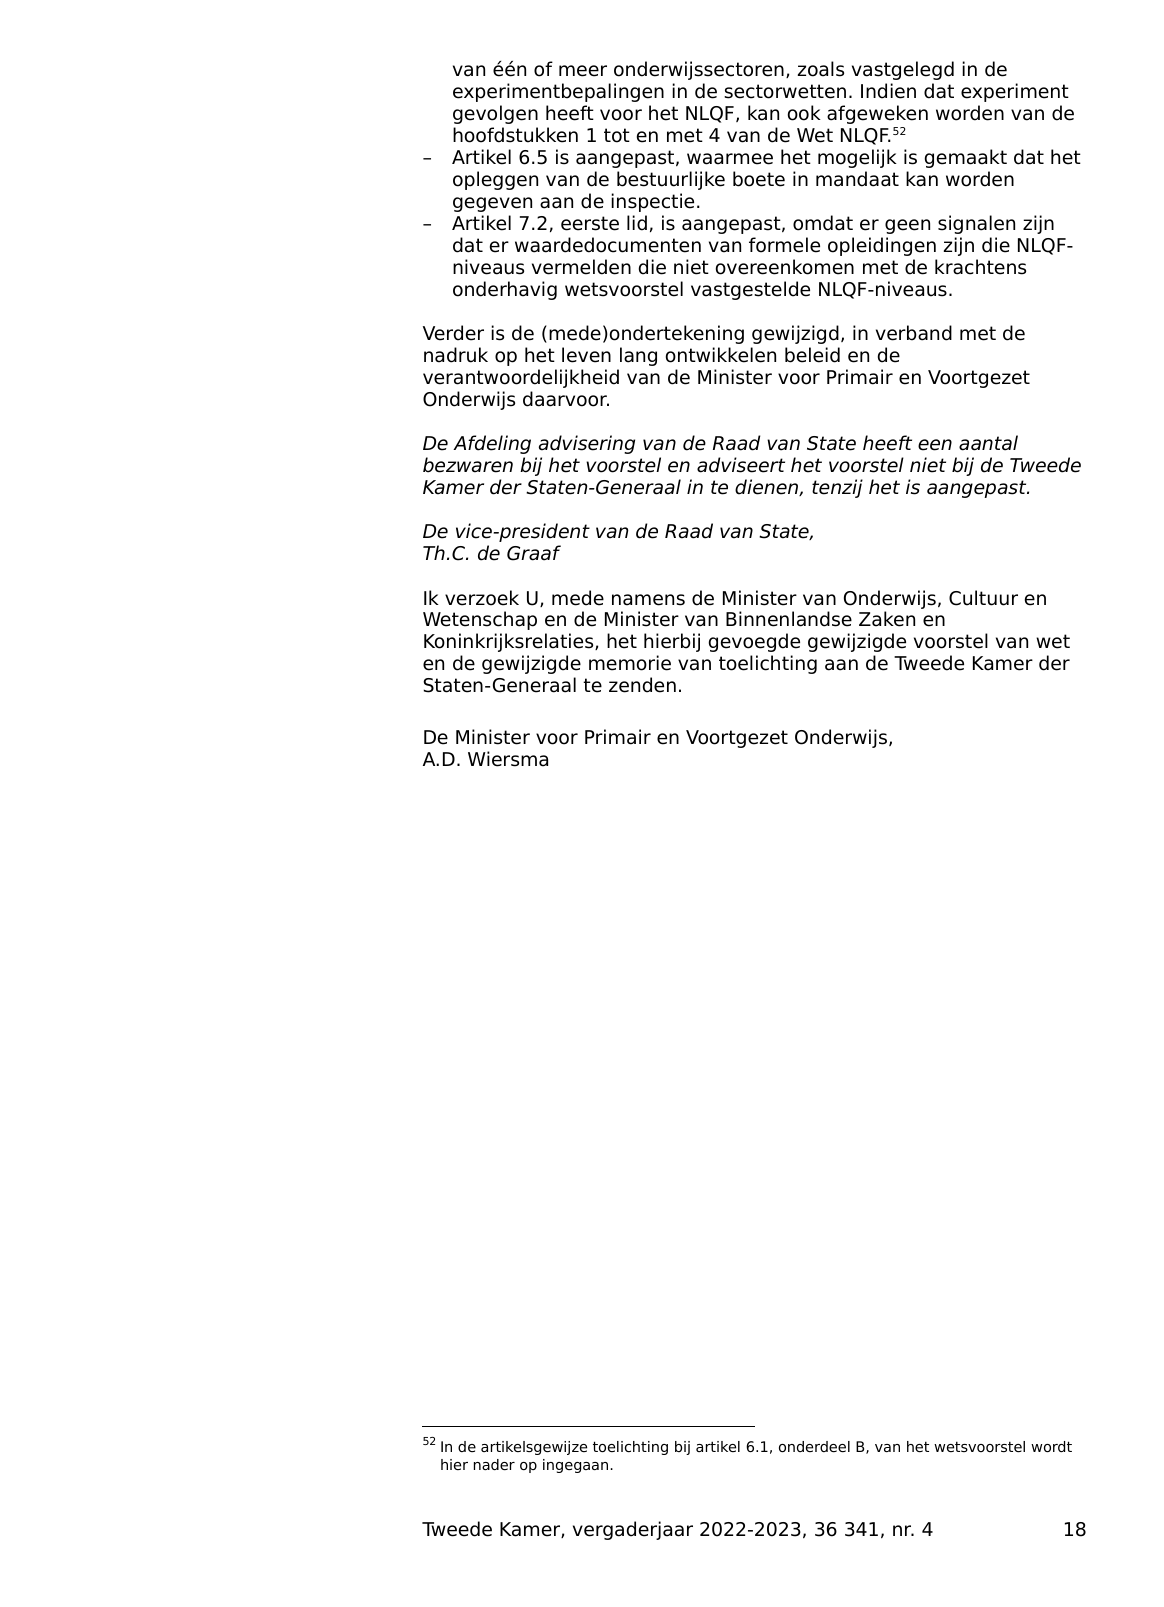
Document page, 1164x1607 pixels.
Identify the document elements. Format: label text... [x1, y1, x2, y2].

text van één of meer onderwijssectoren, zoals vastgelegd in de experimentbepalingen in de sectorwetten. Indien dat experiment gevolgen heeft voor het NLQF, kan ook afgeweken worden van de hoofdstukken 1 tot en met 4 van de Wet NLQF. [422, 59, 1087, 147]
text – Artikel 6.5 is aangepast, waarmee het mogelijk is gemaakt dat het opleggen van de bestuurlijke boete in mandaat kan worden gegeven aan de inspectie. [422, 147, 1087, 213]
text Th.C. de Graaf [422, 543, 1087, 565]
text De Minister voor Primair en Voortgezet Onderwijs, A.D. Wiersma [422, 727, 1087, 771]
text – Artikel 7.2, eerste lid, is aangepast, omdat er geen signalen zijn dat er waardedocumenten van formele opleidingen zijn die NLQF-niveaus vermelden die niet overeenkomen met de krachtens onderhavig wetsvoorstel vastgestelde NLQF-niveaus. [422, 213, 1087, 301]
text De vice-president van de Raad van State, [422, 521, 1087, 543]
text Ik verzoek U, mede namens de Minister van Onderwijs, Cultuur en Wetenschap en de Minister van Binnenlandse Zaken en Koninkrijksrelaties, het hierbij gevoegde gewijzigde voorstel van wet en de gewijzigde memorie van toelichting aan de Tweede Kamer der Staten-Generaal te zenden. [422, 587, 1087, 697]
text De Afdeling advisering van de Raad van State heeft een aantal bezwaren bij het voorstel en adviseert het voorstel niet bij de Tweede Kamer der Staten-Generaal in te dienen, tenzij het is aangepast. [422, 433, 1087, 499]
text In de artikelsgewijze toelichting bij artikel 6.1, onderdeel B, van het wetsvoorstel wordt hier nader op ingegaan. [422, 1435, 1087, 1474]
text Verder is de (mede)ondertekening gewijzigd, in verband met de nadruk op het leven lang ontwikkelen beleid en de verantwoordelijkheid van de Minister voor Primair en Voortgezet Onderwijs daarvoor. [422, 323, 1087, 411]
